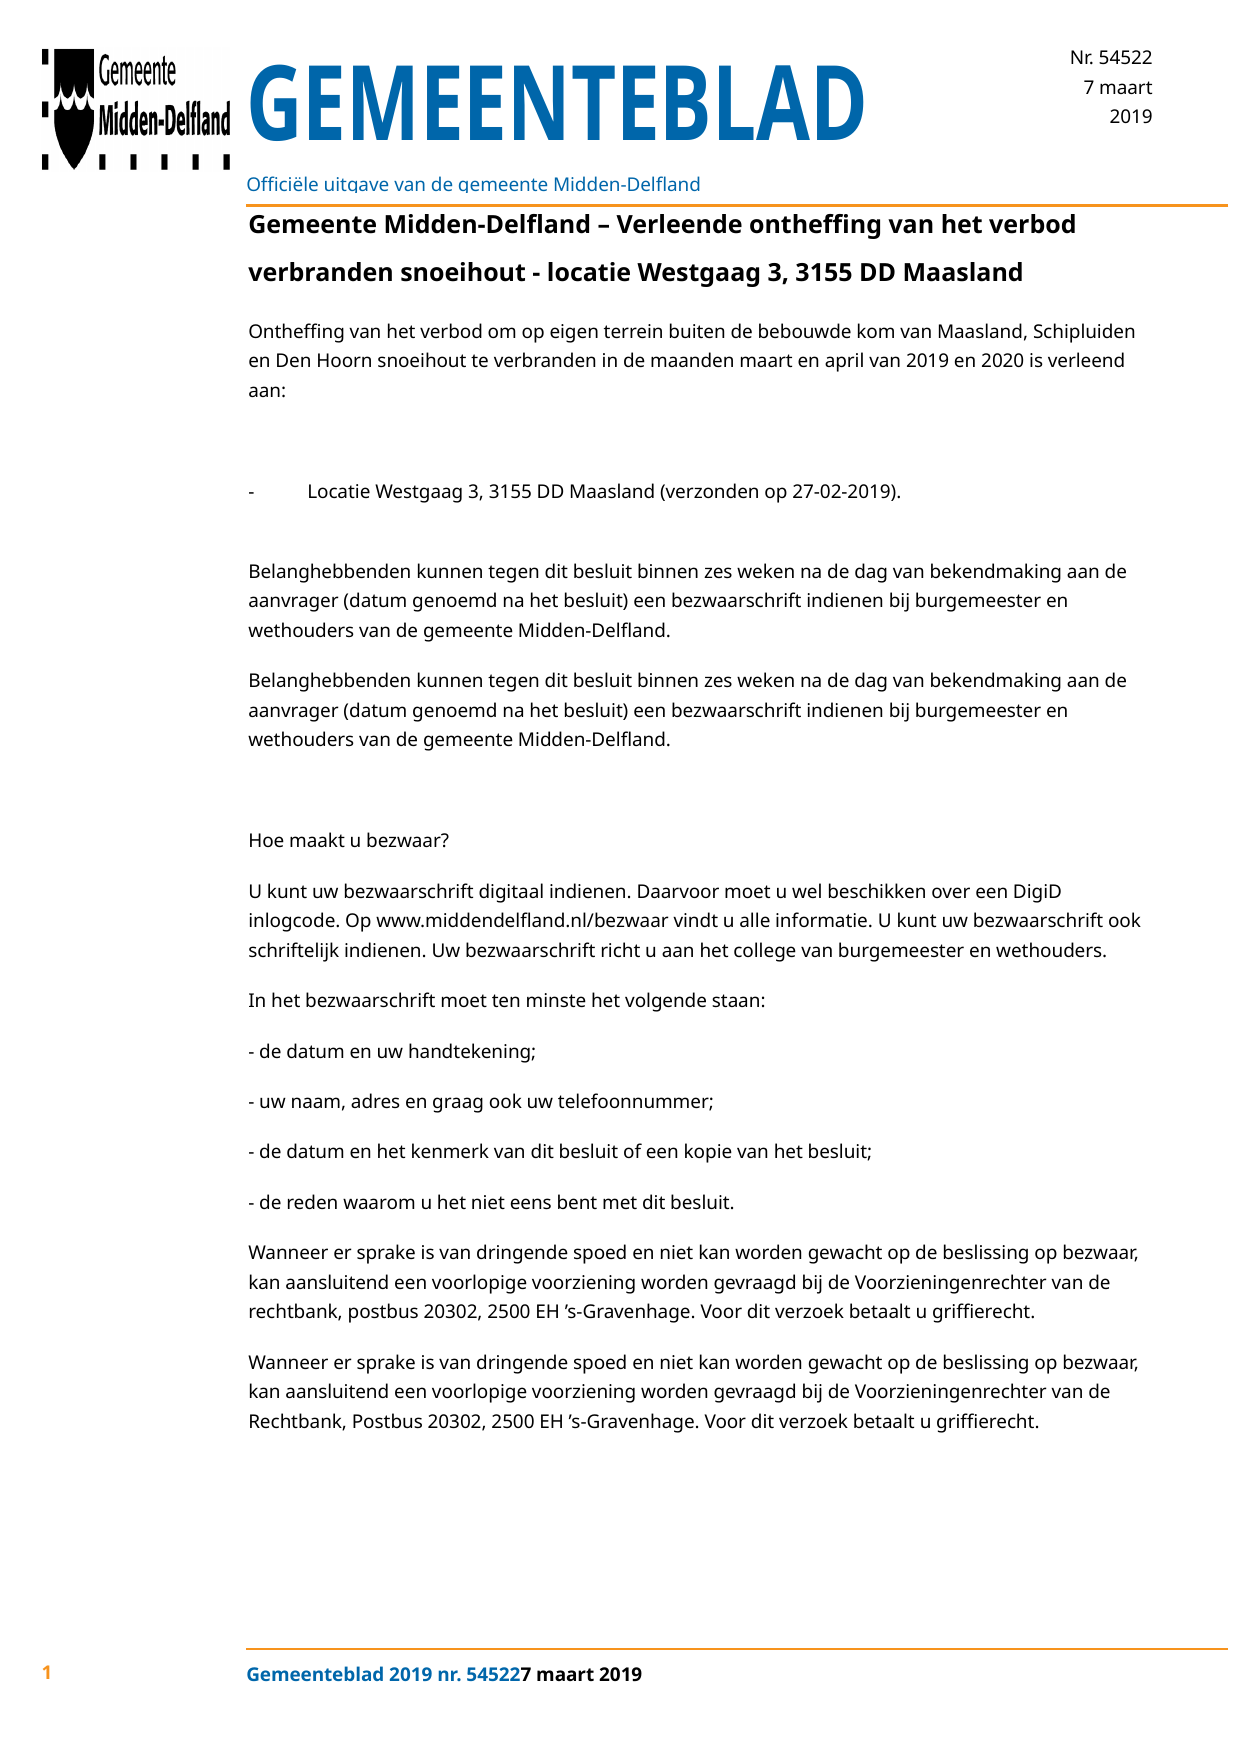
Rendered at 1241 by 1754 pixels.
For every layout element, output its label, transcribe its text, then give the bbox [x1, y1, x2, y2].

text U kunt uw bezwaarschrift digitaal indienen. Daarvoor moet u wel beschikken over een DigiD inlogcode. Op www.middendelfland.nl/bezwaar vindt u alle informatie. U kunt uw bezwaarschrift ook schriftelijk indienen. Uw bezwaarschrift richt u aan het college van burgemeester en wethouders. [248, 878, 1152, 963]
text In het bezwaarschrift moet ten minste het volgende staan: [248, 987, 1152, 1013]
text Hoe maakt u bezwaar? [248, 827, 1152, 853]
text Belanghebbenden kunnen tegen dit besluit binnen zes weken na de dag van bekendmaking aan de aanvrager (datum genoemd na het besluit) een bezwaarschrift indienen bij burgemeester en wethouders van de gemeente Midden-Delfland. [248, 558, 1152, 643]
text ​Wanneer er sprake is van dringende spoed en niet kan worden gewacht op de beslissing op bezwaar, kan aansluitend een voorlopige voorziening worden gevraagd bij de Voorzieningenrechter van de rechtbank, postbus 20302, 2500 EH ’s-Gravenhage. Voor dit verzoek betaalt u griffierecht. [248, 1239, 1152, 1324]
picture [41, 47, 231, 172]
text - de reden waarom u het niet eens bent met dit besluit. [248, 1189, 1152, 1215]
text Wanneer er sprake is van dringende spoed en niet kan worden gewacht op de beslissing op bezwaar, kan aansluitend een voorlopige voorziening worden gevraagd bij de Voorzieningenrechter van de Rechtbank, Postbus 20302, 2500 EH ’s-Gravenhage. Voor dit verzoek betaalt u griffierecht. [248, 1349, 1152, 1434]
text Ontheffing van het verbod om op eigen terrein buiten de bebouwde kom van Maasland, Schipluiden en Den Hoorn snoeihout te verbranden in de maanden maart en april van 2019 en 2020 is verleend aan: [248, 318, 1152, 403]
text Belanghebbenden kunnen tegen dit besluit binnen zes weken na de dag van bekendmaking aan de aanvrager (datum genoemd na het besluit) een bezwaarschrift indienen bij burgemeester en wethouders van de gemeente Midden-Delfland. [248, 667, 1152, 752]
text - de datum en het kenmerk van dit besluit of een kopie van het besluit; [248, 1139, 1152, 1164]
text Gemeente Midden-Delfland – Verleende ontheffing van het verbod verbranden snoeihout - locatie Westgaag 3, 3155 DD Maasland [248, 207, 1152, 288]
list Locatie Westgaag 3, 3155 DD Maasland (verzonden op 27-02-2019). [248, 478, 1152, 504]
text ​ [248, 777, 1152, 803]
text - uw naam, adres en graag ook uw telefoonnummer; [248, 1088, 1152, 1114]
text - de datum en uw handtekening; [248, 1038, 1152, 1064]
